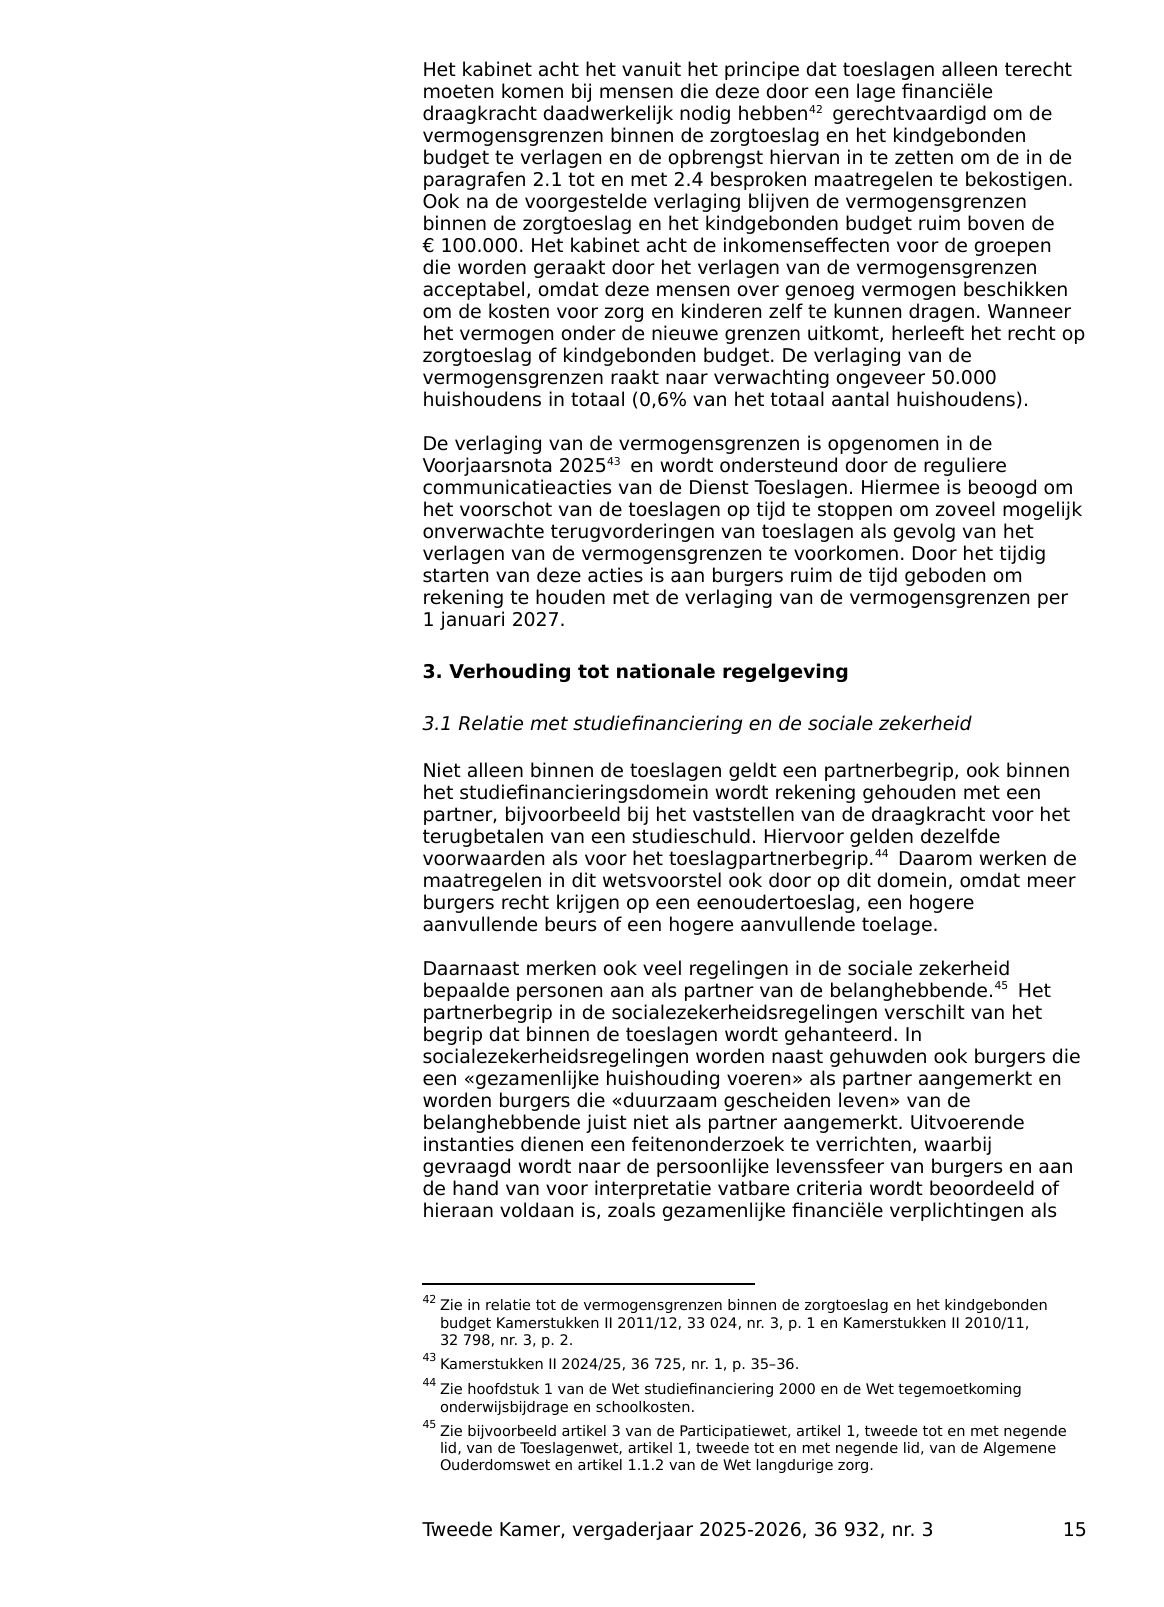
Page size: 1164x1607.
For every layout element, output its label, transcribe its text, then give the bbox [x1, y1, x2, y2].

text Zie bijvoorbeeld artikel 3 van de Participatiewet, artikel 1, tweede tot en met negende lid, van de Toeslagenwet, artikel 1, tweede tot en met negende lid, van de Algemene Ouderdomswet en artikel 1.1.2 van de Wet langdurige zorg. [422, 1418, 1087, 1474]
text Zie hoofdstuk 1 van de Wet studiefinanciering 2000 en de Wet tegemoetkoming onderwijsbijdrage en schoolkosten. [422, 1377, 1087, 1416]
text Zie in relatie tot de vermogensgrenzen binnen de zorgtoeslag en het kindgebonden budget Kamerstukken II 2011/12, 33 024, nr. 3, p. 1 en Kamerstukken II 2010/11, 32 798, nr. 3, p. 2. [422, 1293, 1087, 1349]
text De verlaging van de vermogensgrenzen is opgenomen in de Voorjaarsnota 2025 en wordt ondersteund door de reguliere communicatieacties van de Dienst Toeslagen. Hiermee is beoogd om het voorschot van de toeslagen op tijd te stoppen om zoveel mogelijk onverwachte terugvorderingen van toeslagen als gevolg van het verlagen van de vermogensgrenzen te voorkomen. Door het tijdig starten van deze acties is aan burgers ruim de tijd geboden om rekening te houden met de verlaging van de vermogensgrenzen per 1 januari 2027. [422, 433, 1087, 631]
text Het kabinet acht het vanuit het principe dat toeslagen alleen terecht moeten komen bij mensen die deze door een lage financiële draagkracht daadwerkelijk nodig hebben gerechtvaardigd om de vermogensgrenzen binnen de zorgtoeslag en het kindgebonden budget te verlagen en de opbrengst hiervan in te zetten om de in de paragrafen 2.1 tot en met 2.4 besproken maatregelen te bekostigen. Ook na de voorgestelde verlaging blijven de vermogensgrenzen binnen de zorgtoeslag en het kindgebonden budget ruim boven de € 100.000. Het kabinet acht de inkomenseffecten voor de groepen die worden geraakt door het verlagen van de vermogensgrenzen acceptabel, omdat deze mensen over genoeg vermogen beschikken om de kosten voor zorg en kinderen zelf te kunnen dragen. Wanneer het vermogen onder de nieuwe grenzen uitkomt, herleeft het recht op zorgtoeslag of kindgebonden budget. De verlaging van de vermogensgrenzen raakt naar verwachting ongeveer 50.000 huishoudens in totaal (0,6% van het totaal aantal huishoudens). [422, 59, 1087, 411]
subtitle 3.1 Relatie met studiefinanciering en de sociale zekerheid [422, 713, 1087, 735]
subtitle 3. Verhouding tot nationale regelgeving [422, 661, 1087, 683]
text Kamerstukken II 2024/25, 36 725, nr. 1, p. 35–36. [422, 1352, 1087, 1374]
text Daarnaast merken ook veel regelingen in de sociale zekerheid bepaalde personen aan als partner van de belanghebbende. Het partnerbegrip in de socialezekerheidsregelingen verschilt van het begrip dat binnen de toeslagen wordt gehanteerd. In socialezekerheidsregelingen worden naast gehuwden ook burgers die een «gezamenlijke huishouding voeren» als partner aangemerkt en worden burgers die «duurzaam gescheiden leven» van de belanghebbende juist niet als partner aangemerkt. Uitvoerende instanties dienen een feitenonderzoek te verrichten, waarbij gevraagd wordt naar de persoonlijke levenssfeer van burgers en aan de hand van voor interpretatie vatbare criteria wordt beoordeeld of hieraan voldaan is, zoals gezamenlijke financiële verplichtingen als [422, 958, 1087, 1221]
text Niet alleen binnen de toeslagen geldt een partnerbegrip, ook binnen het studiefinancieringsdomein wordt rekening gehouden met een partner, bijvoorbeeld bij het vaststellen van de draagkracht voor het terugbetalen van een studieschuld. Hiervoor gelden dezelfde voorwaarden als voor het toeslagpartnerbegrip. Daarom werken de maatregelen in dit wetsvoorstel ook door op dit domein, omdat meer burgers recht krijgen op een eenoudertoeslag, een hogere aanvullende beurs of een hogere aanvullende toelage. [422, 760, 1087, 936]
